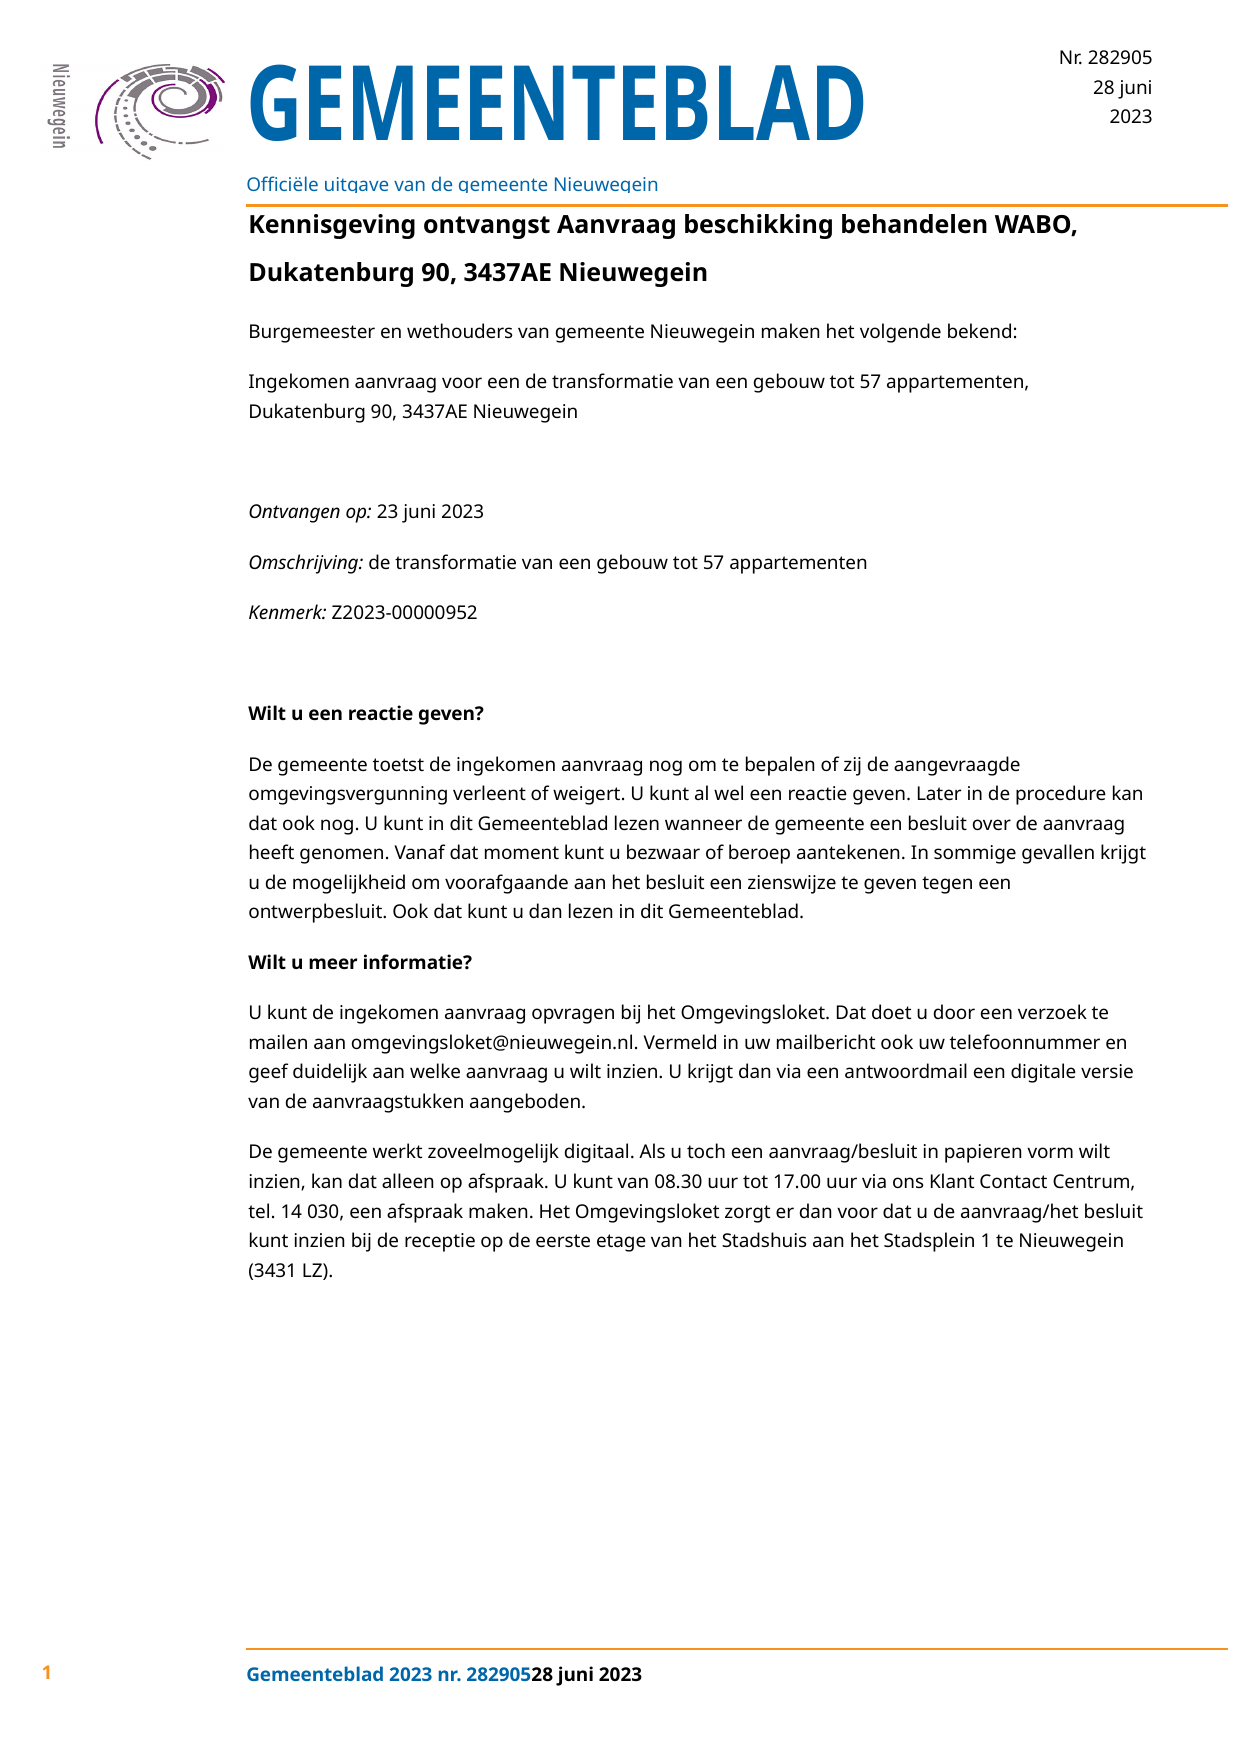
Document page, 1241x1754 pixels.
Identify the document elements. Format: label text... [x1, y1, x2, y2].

text Omschrijving: de transformatie van een gebouw tot 57 appartementen [248, 549, 1152, 575]
text Kennisgeving ontvangst Aanvraag beschikking behandelen WABO, Dukatenburg 90, 3437AE Nieuwegein [248, 207, 1152, 288]
text Kenmerk: Z2023-00000952 [248, 599, 1152, 625]
text De gemeente toetst de ingekomen aanvraag nog om te bepalen of zij de aangevraagde omgevingsvergunning verleent of weigert. U kunt al wel een reactie geven. Later in de procedure kan dat ook nog. U kunt in dit Gemeenteblad lezen wanneer de gemeente een besluit over de aanvraag heeft genomen. Vanaf dat moment kunt u bezwaar of beroep aantekenen. In sommige gevallen krijgt u de mogelijkheid om voorafgaande aan het besluit een zienswijze te geven tegen een ontwerpbesluit. Ook dat kunt u dan lezen in dit Gemeenteblad. [248, 751, 1152, 924]
text Wilt u een reactie geven? [248, 700, 1152, 726]
text Ontvangen op: 23 juni 2023 [248, 499, 1152, 524]
text Ingekomen aanvraag voor een de transformatie van een gebouw tot 57 appartementen, Dukatenburg 90, 3437AE Nieuwegein [248, 368, 1152, 424]
text De gemeente werkt zoveelmogelijk digitaal. Als u toch een aanvraag/besluit in papieren vorm wilt inzien, kan dat alleen op afspraak. U kunt van 08.30 uur tot 17.00 uur via ons Klant Contact Centrum, tel. 14 030, een afspraak maken. Het Omgevingsloket zorgt er dan voor dat u de aanvraag/het besluit kunt inzien bij de receptie op de eerste etage van het Stadshuis aan het Stadsplein 1 te Nieuwegein (3431 LZ). [248, 1139, 1152, 1283]
text U kunt de ingekomen aanvraag opvragen bij het Omgevingsloket. Dat doet u door een verzoek te mailen aan omgevingsloket@nieuwegein.nl. Vermeld in uw mailbericht ook uw telefoonnummer en geef duidelijk aan welke aanvraag u wilt inzien. U krijgt dan via een antwoordmail een digitale versie van de aanvraagstukken aangeboden. [248, 999, 1152, 1114]
text Wilt u meer informatie? [248, 949, 1152, 975]
text Burgemeester en wethouders van gemeente Nieuwegein maken het volgende bekend: [248, 318, 1152, 344]
picture [41, 47, 231, 172]
